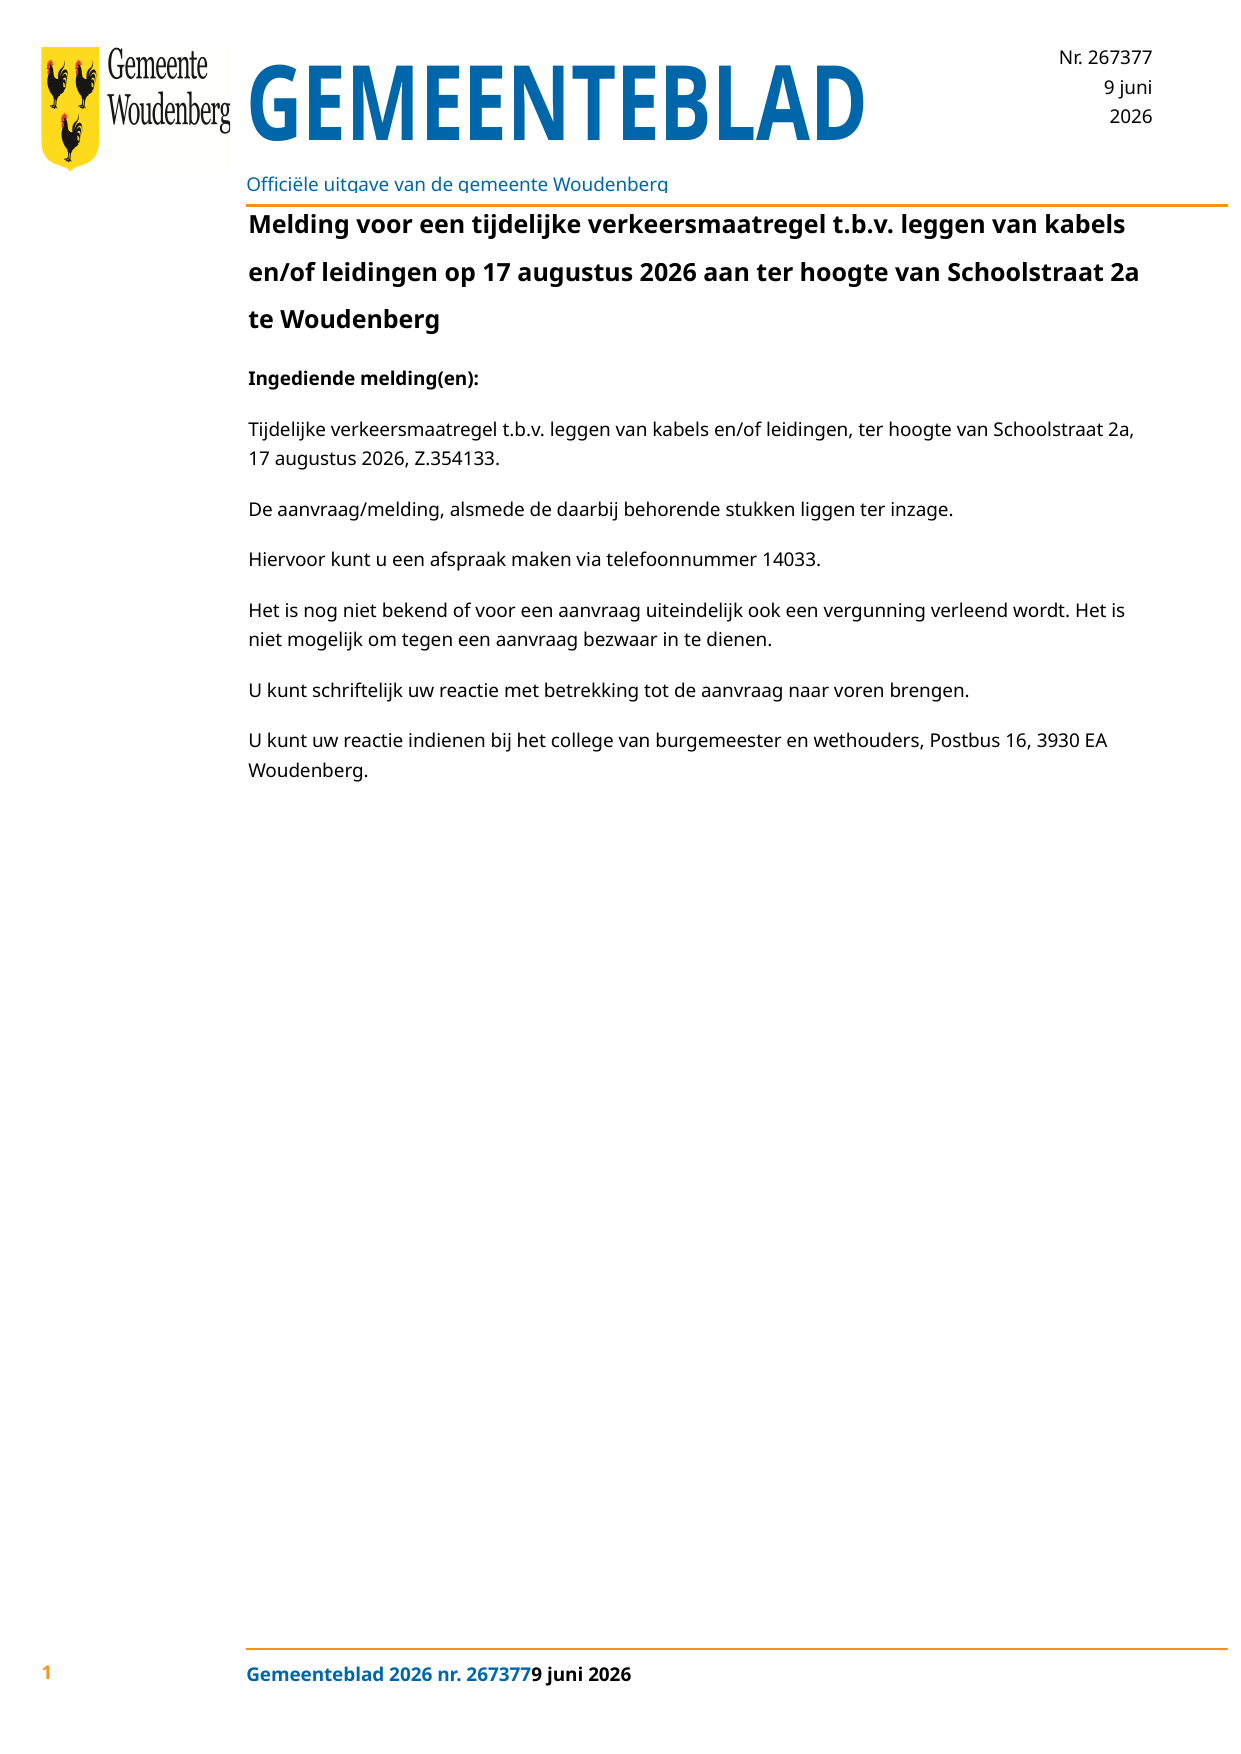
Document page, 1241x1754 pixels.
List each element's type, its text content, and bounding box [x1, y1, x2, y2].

picture [41, 47, 231, 172]
text Het is nog niet bekend of voor een aanvraag uiteindelijk ook een vergunning verleend wordt. Het is niet mogelijk om tegen een aanvraag bezwaar in te dienen. [248, 597, 1152, 652]
text Tijdelijke verkeersmaatregel t.b.v. leggen van kabels en/of leidingen, ter hoogte van Schoolstraat 2a, 17 augustus 2026, Z.354133. [248, 416, 1152, 471]
text Ingediende melding(en): [248, 366, 1152, 391]
text Hiervoor kunt u een afspraak maken via telefoonnummer 14033. [248, 546, 1152, 572]
text U kunt schriftelijk uw reactie met betrekking tot de aanvraag naar voren brengen. [248, 677, 1152, 702]
text U kunt uw reactie indienen bij het college van burgemeester en wethouders, Postbus 16, 3930 EA Woudenberg. [248, 727, 1152, 782]
text De aanvraag/melding, alsmede de daarbij behorende stukken liggen ter inzage. [248, 496, 1152, 522]
text Melding voor een tijdelijke verkeersmaatregel t.b.v. leggen van kabels en/of leidingen op 17 augustus 2026 aan ter hoogte van Schoolstraat 2a te Woudenberg [248, 207, 1152, 336]
